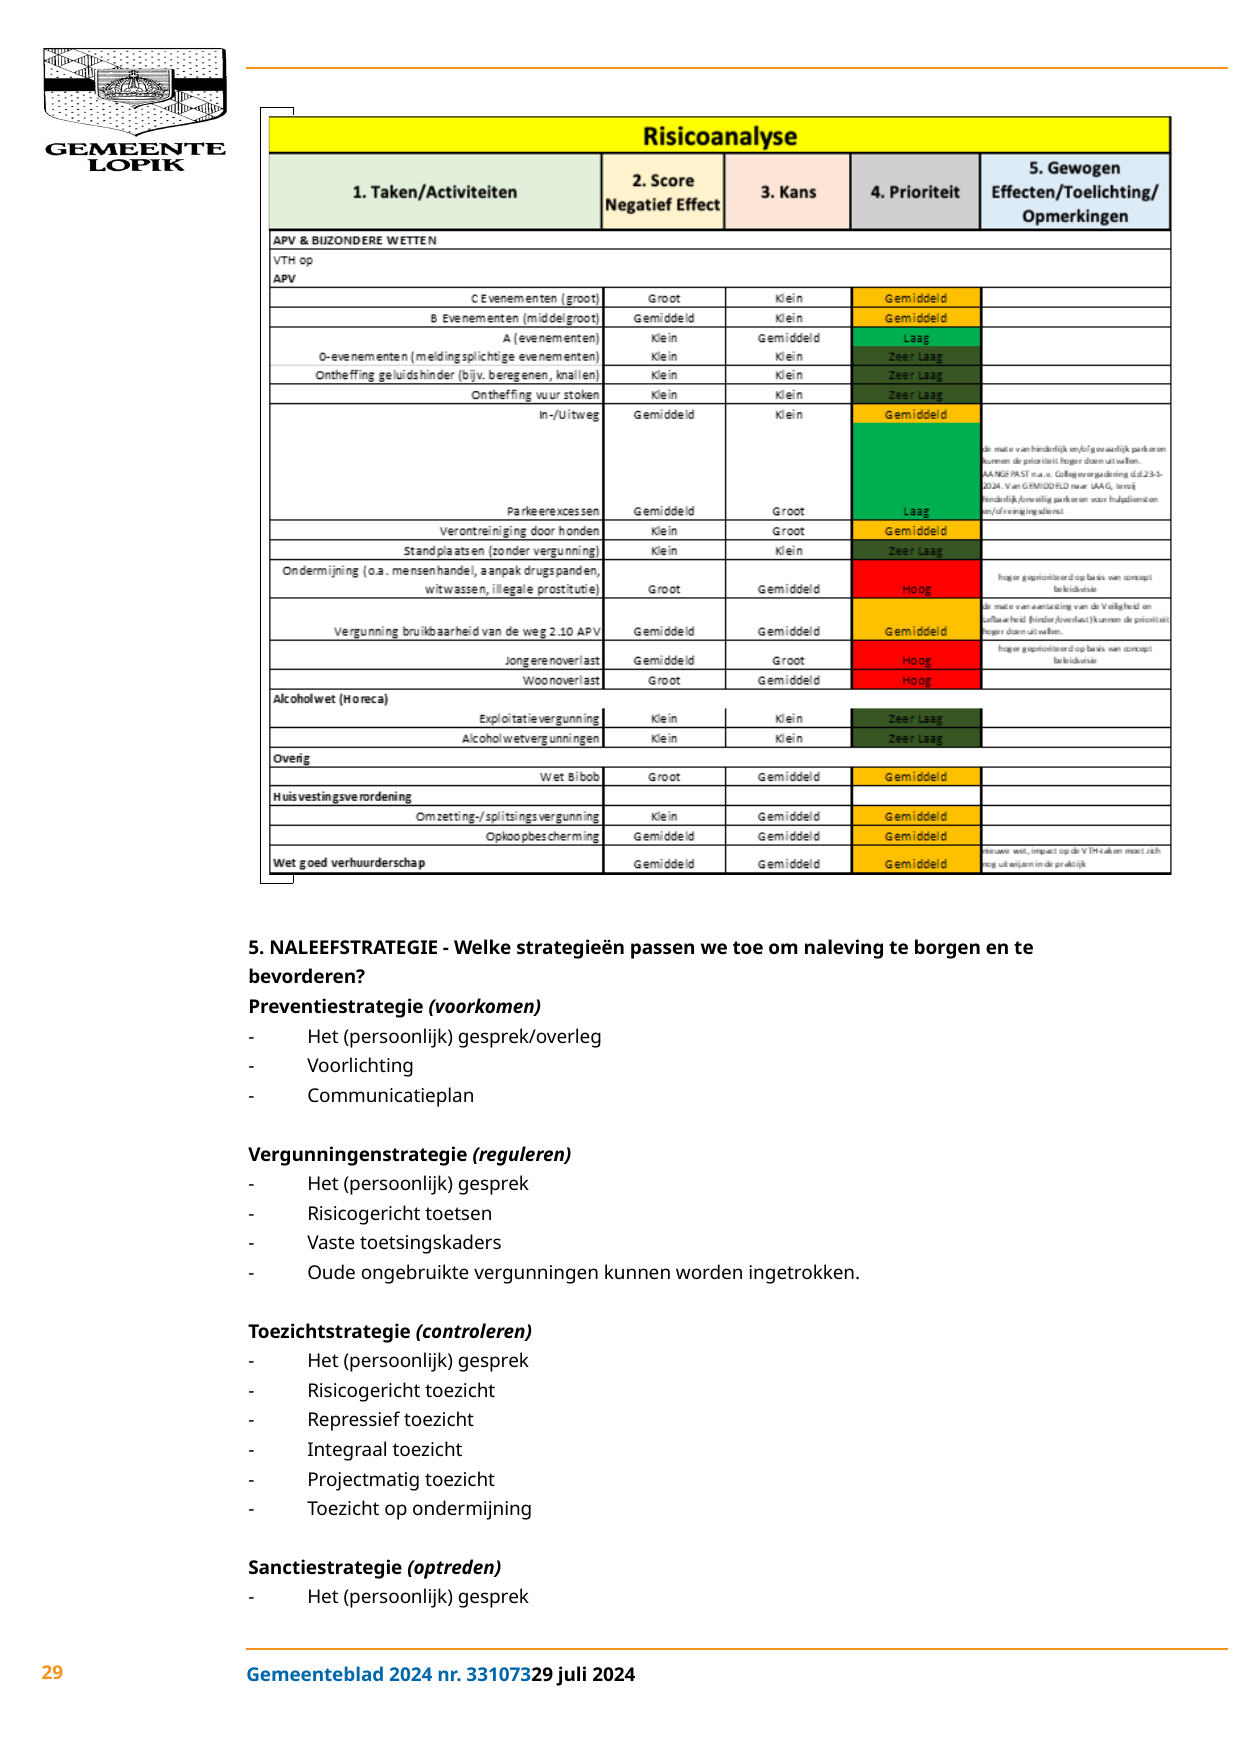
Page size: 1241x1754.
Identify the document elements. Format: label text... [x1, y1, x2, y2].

text 5. NALEEFSTRATEGIE - Welke strategieën passen we toe om naleving te borgen en te bevorderen? [248, 934, 1152, 989]
table_header Sanctiestrategie (optreden) Het (persoonlijk) gesprek [248, 1554, 1152, 1609]
table_header Toezichtstrategie (controleren) Het (persoonlijk) gesprek Risicogericht toezicht Repressief toezicht Integraal toezicht Projectmatig toezicht Toezicht op ondermijning [248, 1318, 1152, 1521]
picture [268, 115, 1173, 875]
table_header Preventiestrategie (voorkomen) Het (persoonlijk) gesprek/overleg Voorlichting Communicatieplan [248, 994, 1152, 1108]
picture [41, 47, 231, 172]
table_header Vergunningenstrategie (reguleren) Het (persoonlijk) gesprek Risicogericht toetsen Vaste toetsingskaders Oude ongebruikte vergunningen kunnen worden ingetrokken. [248, 1141, 1152, 1285]
